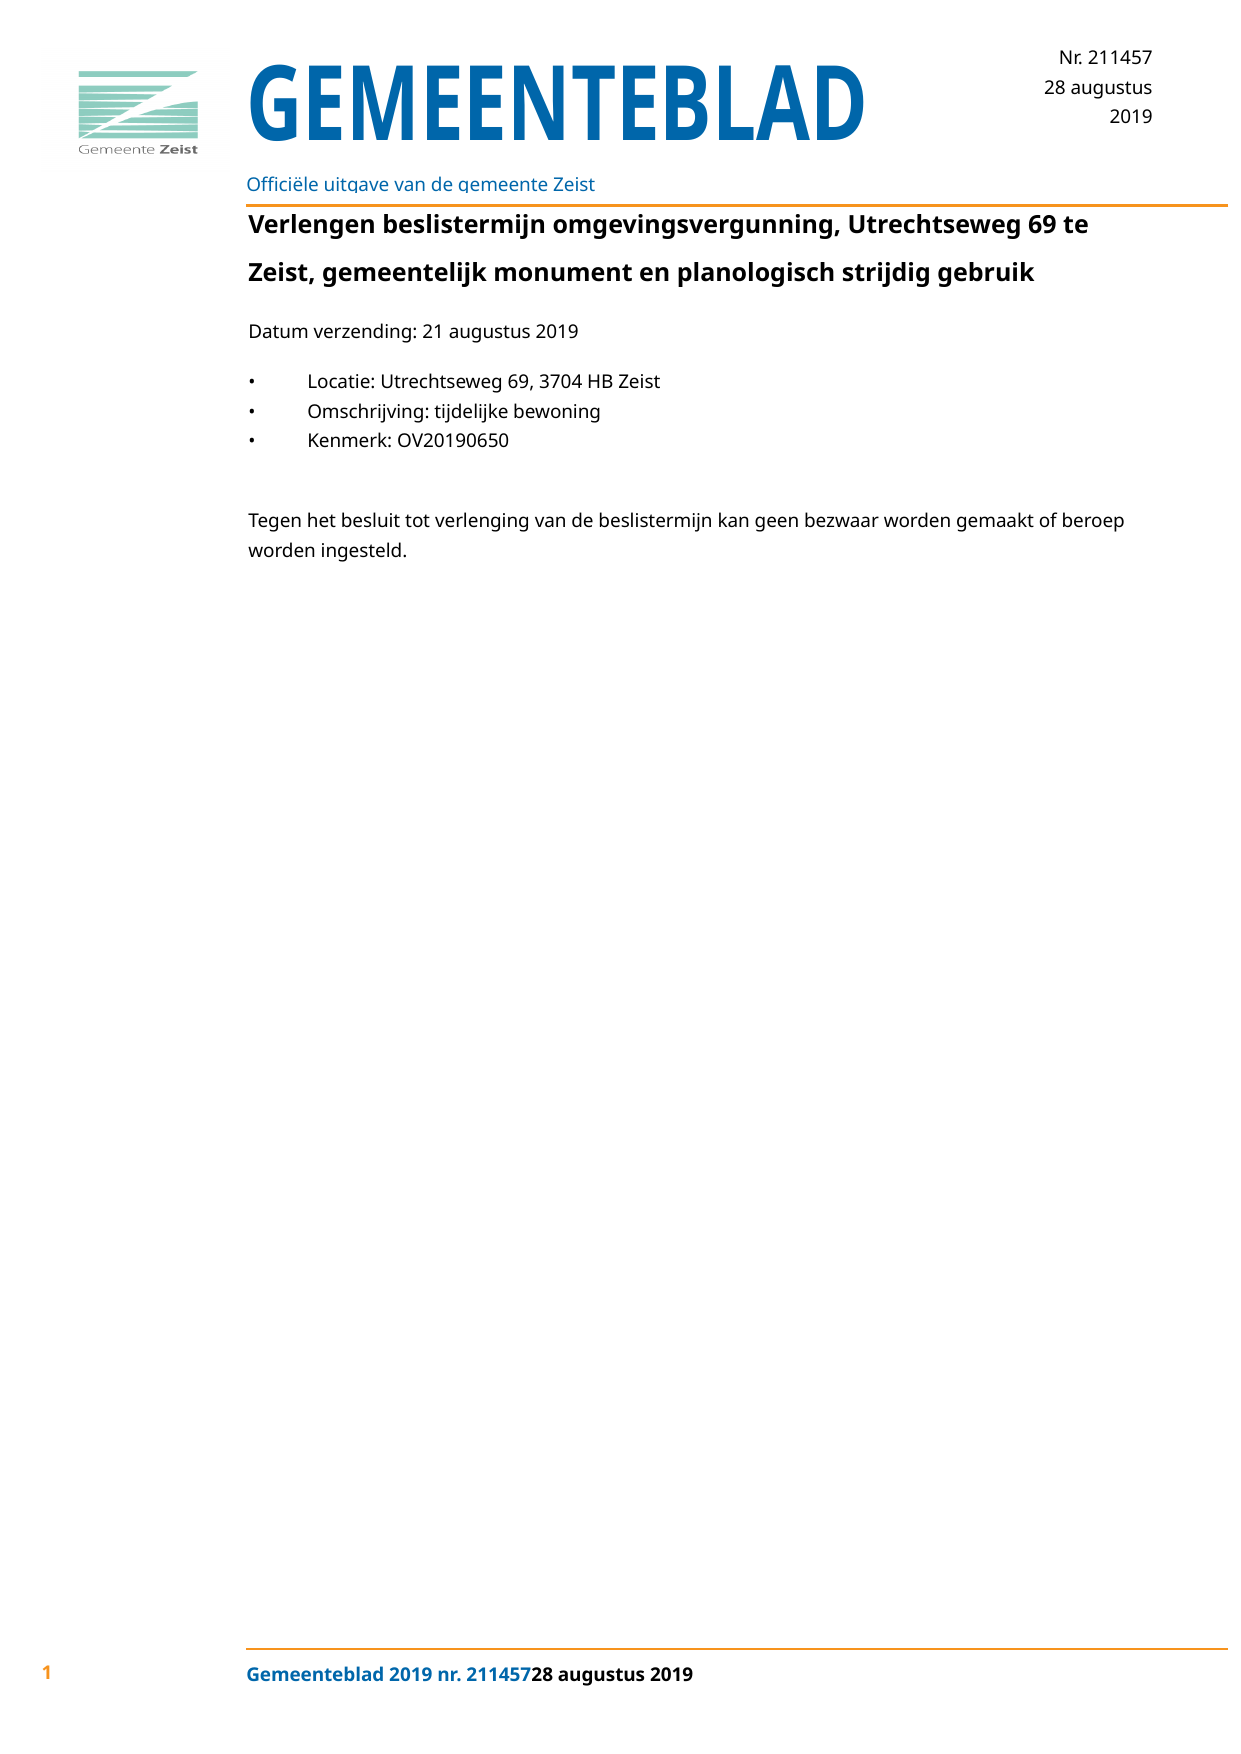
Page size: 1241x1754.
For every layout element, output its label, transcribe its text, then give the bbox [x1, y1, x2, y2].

picture [41, 47, 231, 172]
list Locatie: Utrechtseweg 69, 3704 HB Zeist [248, 368, 1152, 394]
list Omschrijving: tijdelijke bewoning [248, 398, 1152, 424]
text Datum verzending: 21 augustus 2019 [248, 318, 1152, 344]
text Verlengen beslistermijn omgevingsvergunning, Utrechtseweg 69 te Zeist, gemeentelijk monument en planologisch strijdig gebruik [248, 207, 1152, 288]
text Tegen het besluit tot verlenging van de beslistermijn kan geen bezwaar worden gemaakt of beroep worden ingesteld. [248, 507, 1152, 563]
list Kenmerk: OV20190650 [248, 427, 1152, 453]
